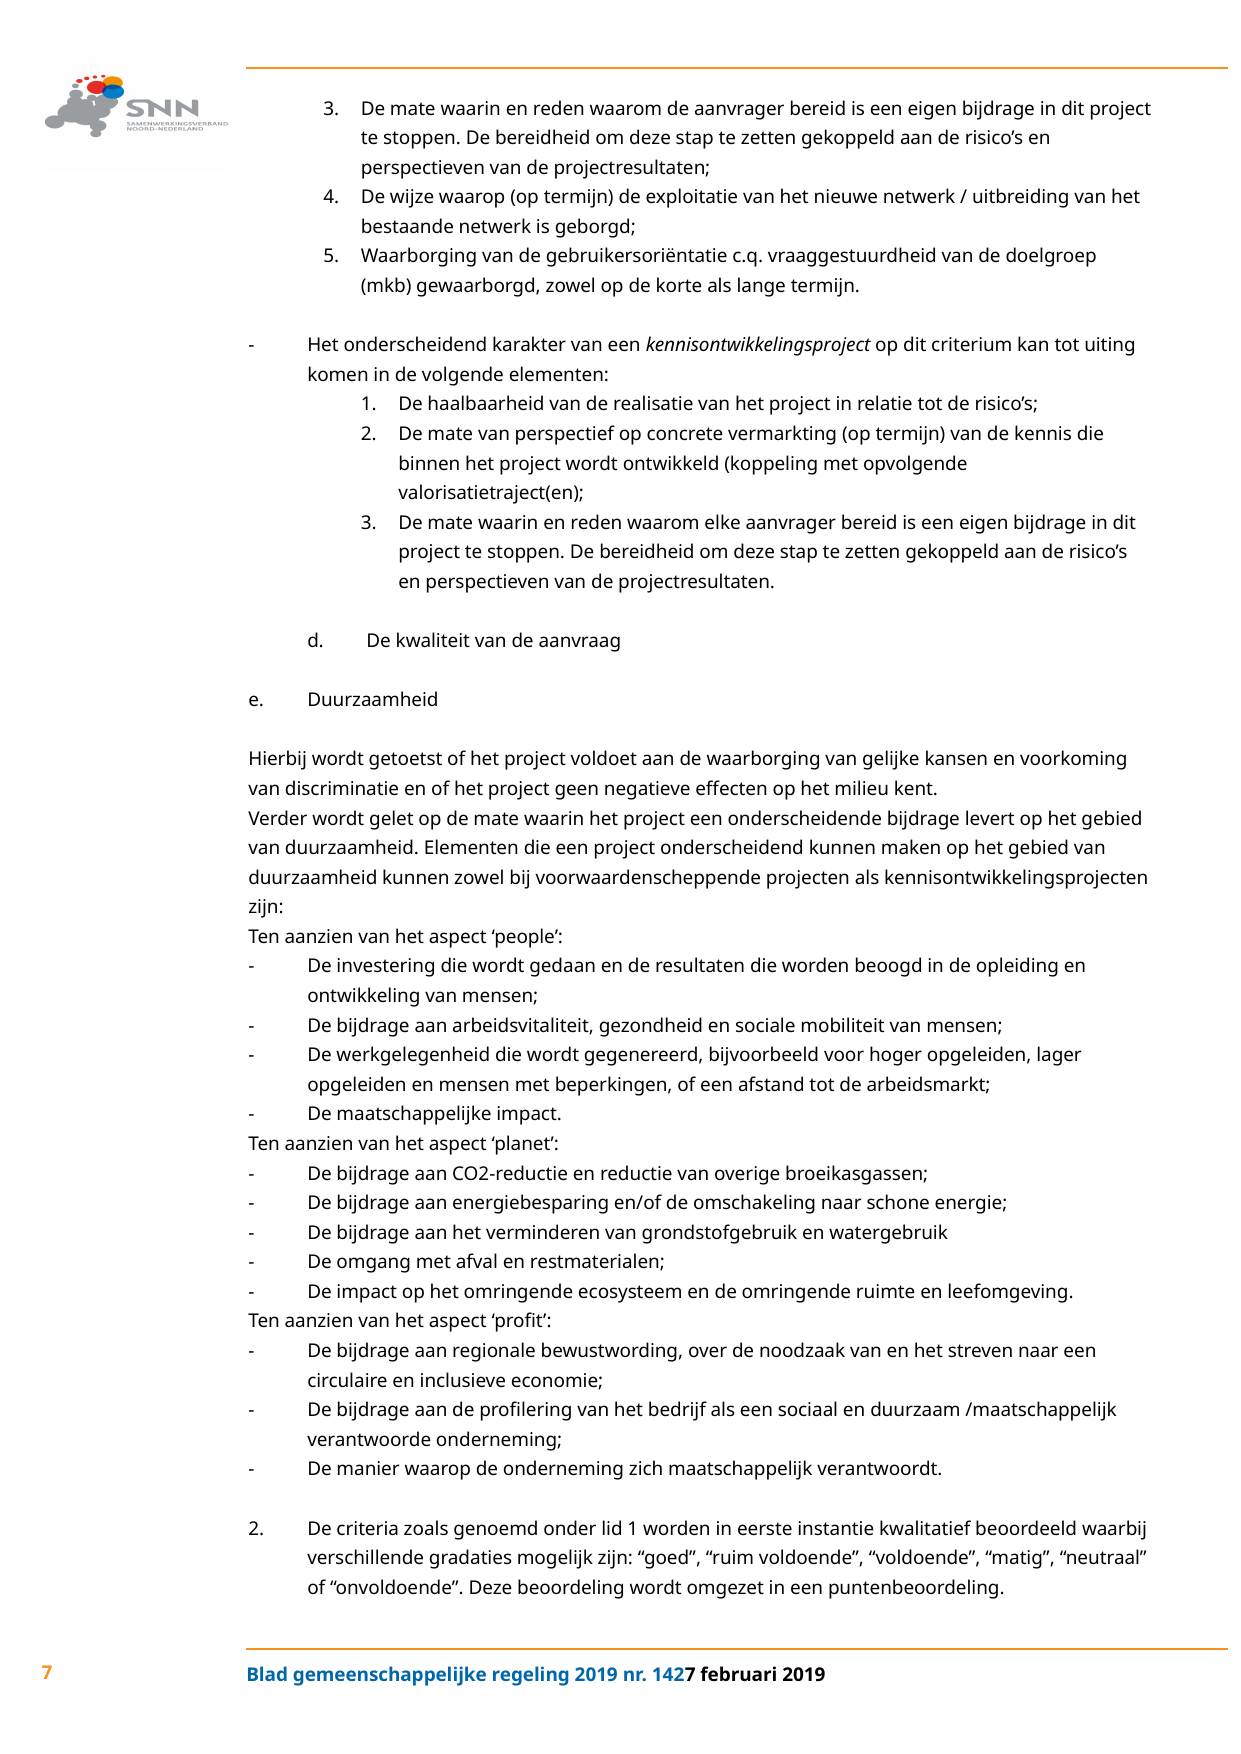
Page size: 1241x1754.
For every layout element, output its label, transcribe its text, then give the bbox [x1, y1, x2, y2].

list De maatschappelijke impact. [248, 1101, 1152, 1126]
list Waarborging van de gebruikersoriëntatie c.q. vraaggestuurdheid van de doelgroep (mkb) gewaarborgd, zowel op de korte als lange termijn. [323, 243, 1152, 298]
list De bijdrage aan arbeidsvitaliteit, gezondheid en sociale mobiliteit van mensen; [248, 1012, 1152, 1038]
list De manier waarop de onderneming zich maatschappelijk verantwoordt. [248, 1456, 1152, 1481]
list De criteria zoals genoemd onder lid 1 worden in eerste instantie kwalitatief beoordeeld waarbij verschillende gradaties mogelijk zijn: “goed”, “ruim voldoende”, “voldoende”, “matig”, “neutraal” of “onvoldoende”. Deze beoordeling wordt omgezet in een puntenbeoordeling. [248, 1515, 1152, 1600]
list De impact op het omringende ecosysteem en de omringende ruimte en leefomgeving. [248, 1278, 1152, 1304]
picture [41, 47, 231, 172]
list De investering die wordt gedaan en de resultaten die worden beoogd in de opleiding en ontwikkeling van mensen; [248, 953, 1152, 1008]
text Ten aanzien van het aspect ‘people’: [248, 923, 1152, 949]
list De omgang met afval en restmaterialen; [248, 1248, 1152, 1274]
text Ten aanzien van het aspect ‘profit’: [248, 1308, 1152, 1333]
list De mate waarin en reden waarom de aanvrager bereid is een eigen bijdrage in dit project te stoppen. De bereidheid om deze stap te zetten gekoppeld aan de risico’s en perspectieven van de projectresultaten; [323, 95, 1152, 180]
list Het onderscheidend karakter van een kennisontwikkelingsproject op dit criterium kan tot uiting komen in de volgende elementen: [248, 331, 1152, 387]
list De bijdrage aan het verminderen van grondstofgebruik en watergebruik [248, 1219, 1152, 1245]
list De bijdrage aan regionale bewustwording, over de noodzaak van en het streven naar een circulaire en inclusieve economie; [248, 1337, 1152, 1393]
list De mate van perspectief op concrete vermarkting (op termijn) van de kennis die binnen het project wordt ontwikkeld (koppeling met opvolgende valorisatietraject(en); [361, 420, 1152, 505]
list De wijze waarop (op termijn) de exploitatie van het nieuwe netwerk / uitbreiding van het bestaande netwerk is geborgd; [323, 183, 1152, 239]
text Hierbij wordt getoetst of het project voldoet aan de waarborging van gelijke kansen en voorkoming van discriminatie en of het project geen negatieve effecten op het milieu kent. [248, 746, 1152, 801]
list De bijdrage aan de profilering van het bedrijf als een sociaal en duurzaam /maatschappelijk verantwoorde onderneming; [248, 1396, 1152, 1452]
text Ten aanzien van het aspect ‘planet’: [248, 1130, 1152, 1156]
list Duurzaamheid [248, 686, 1152, 712]
list De werkgelegenheid die wordt gegenereerd, bijvoorbeeld voor hoger opgeleiden, lager opgeleiden en mensen met beperkingen, of een afstand tot de arbeidsmarkt; [248, 1041, 1152, 1097]
list De bijdrage aan energiebesparing en/of de omschakeling naar schone energie; [248, 1189, 1152, 1215]
list De kwaliteit van de aanvraag [307, 627, 1152, 653]
list De haalbaarheid van de realisatie van het project in relatie tot de risico’s; [361, 391, 1152, 416]
text Verder wordt gelet op de mate waarin het project een onderscheidende bijdrage levert op het gebied van duurzaamheid. Elementen die een project onderscheidend kunnen maken op het gebied van duurzaamheid kunnen zowel bij voorwaardenscheppende projecten als kennisontwikkelingsprojecten zijn: [248, 805, 1152, 919]
list De bijdrage aan CO2-reductie en reductie van overige broeikasgassen; [248, 1160, 1152, 1186]
list De mate waarin en reden waarom elke aanvrager bereid is een eigen bijdrage in dit project te stoppen. De bereidheid om deze stap te zetten gekoppeld aan de risico’s en perspectieven van de projectresultaten. [361, 509, 1152, 594]
